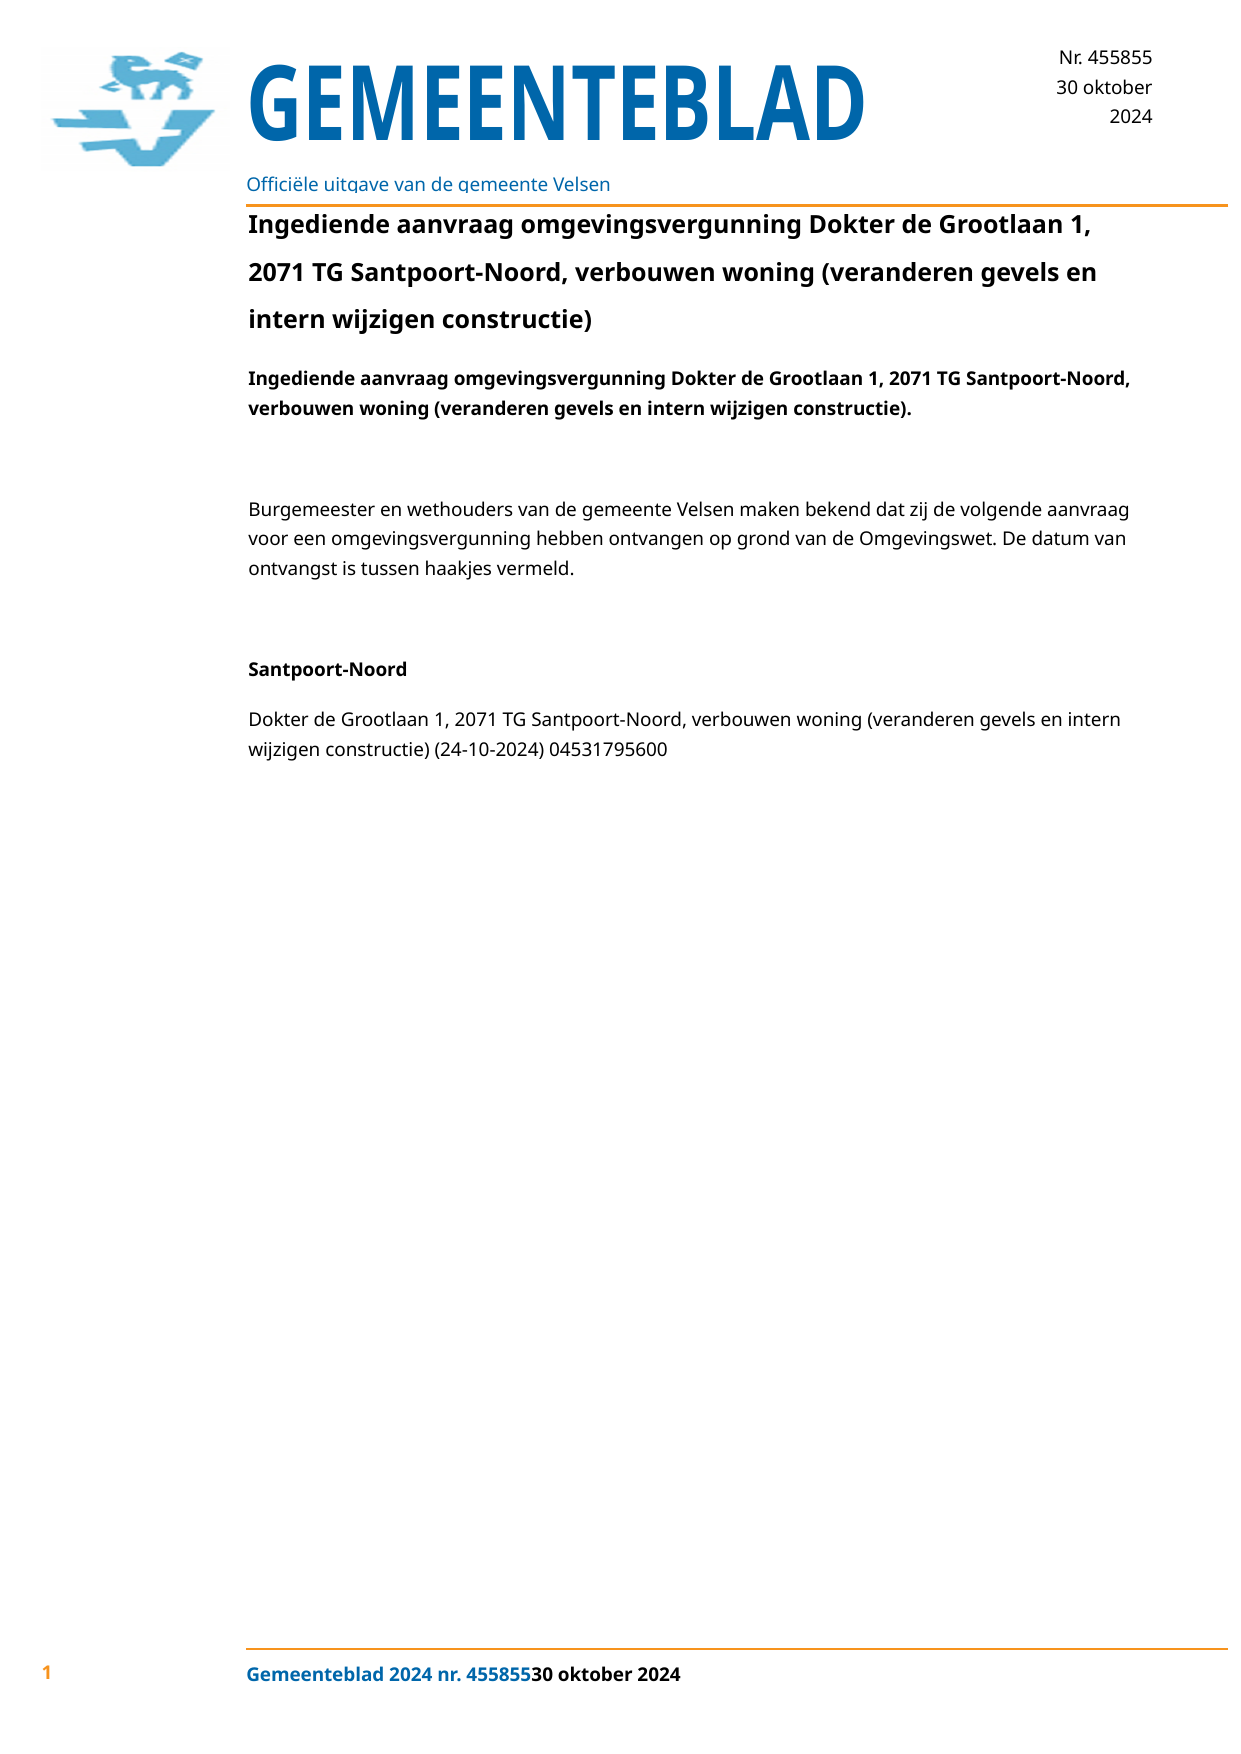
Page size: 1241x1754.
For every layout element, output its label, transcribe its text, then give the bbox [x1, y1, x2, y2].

text Santpoort-Noord [248, 656, 1152, 682]
text Dokter de Grootlaan 1, 2071 TG Santpoort-Noord, verbouwen woning (veranderen gevels en intern wijzigen constructie) (24-10-2024) 04531795600 [248, 706, 1152, 762]
text Ingediende aanvraag omgevingsvergunning Dokter de Grootlaan 1, 2071 TG Santpoort-Noord, verbouwen woning (veranderen gevels en intern wijzigen constructie) [248, 207, 1152, 336]
picture [41, 47, 231, 172]
text Burgemeester en wethouders van de gemeente Velsen maken bekend dat zij de volgende aanvraag voor een omgevingsvergunning hebben ontvangen op grond van de Omgevingswet. De datum van ontvangst is tussen haakjes vermeld. [248, 496, 1152, 581]
text Ingediende aanvraag omgevingsvergunning Dokter de Grootlaan 1, 2071 TG Santpoort-Noord, verbouwen woning (veranderen gevels en intern wijzigen constructie). [248, 366, 1152, 421]
